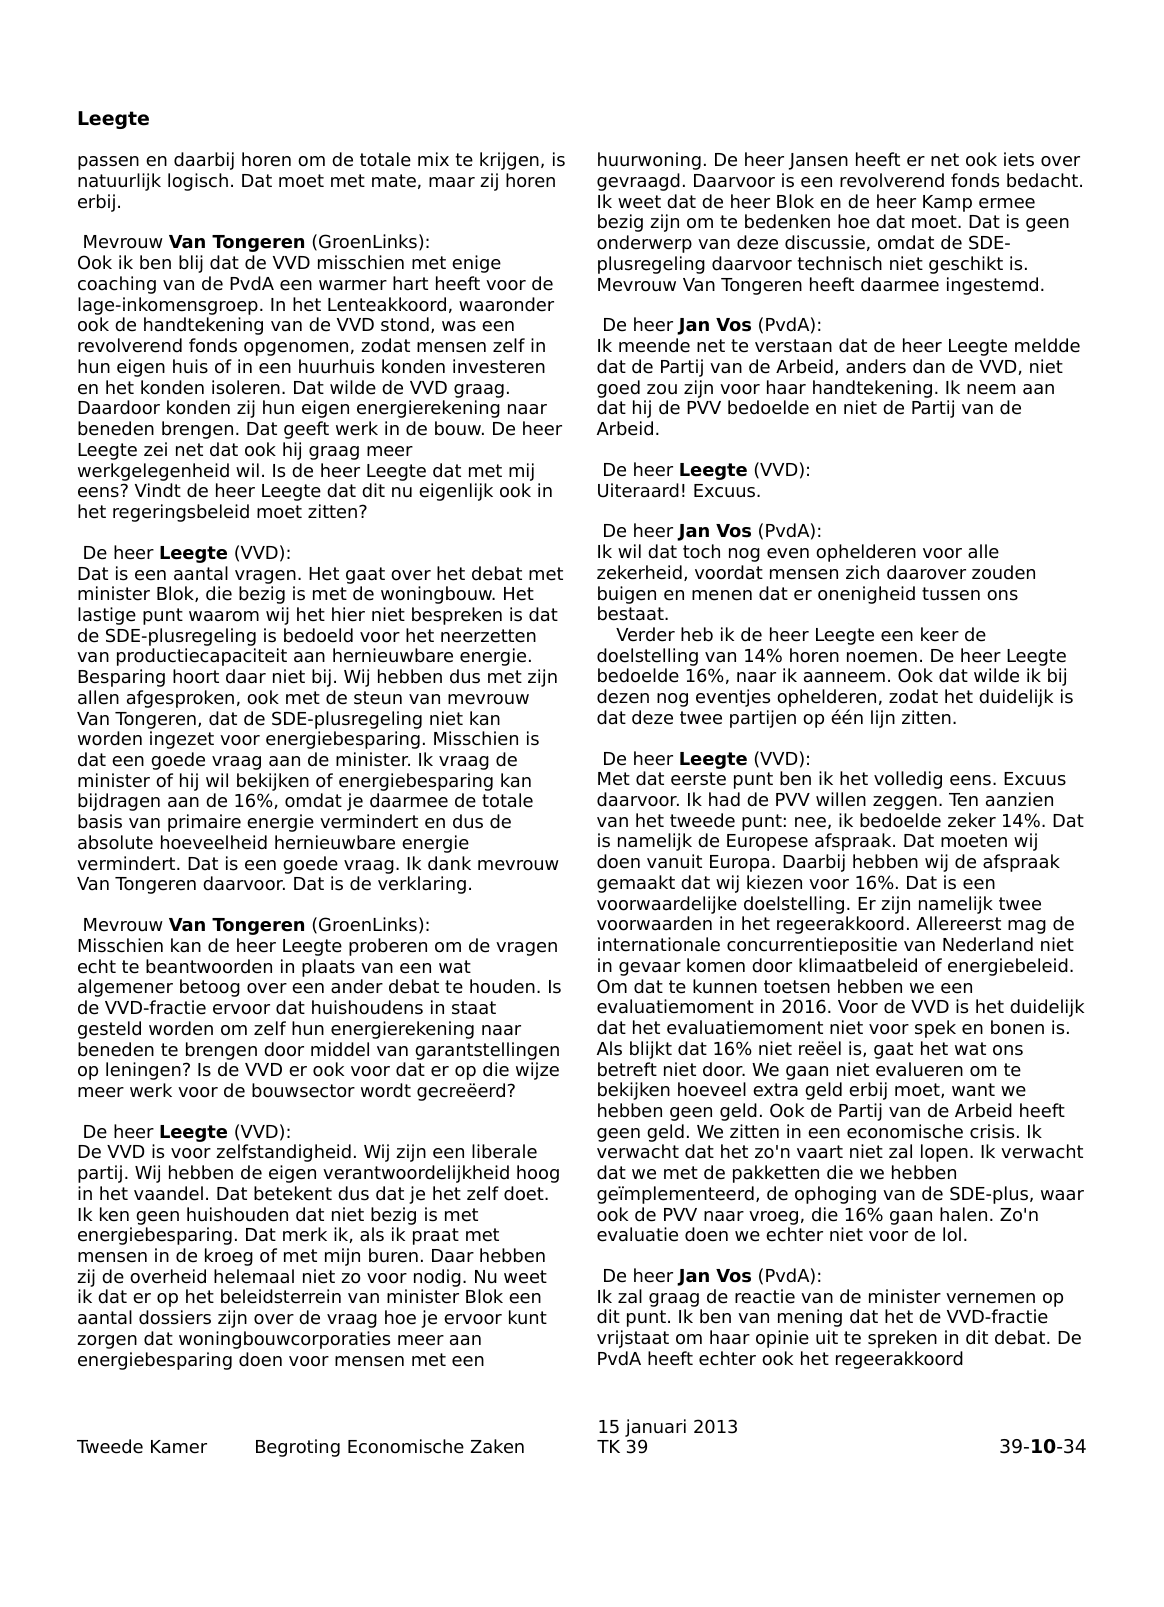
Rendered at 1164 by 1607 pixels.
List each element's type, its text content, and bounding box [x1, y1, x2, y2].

text Dat is een aantal vragen. Het gaat over het debat met minister Blok, die bezig is met de woningbouw. Het lastige punt waarom wij het hier niet bespreken is dat de SDE-plusregeling is bedoeld voor het neerzetten van productiecapaciteit aan hernieuwbare energie. Besparing hoort daar niet bij. Wij hebben dus met zijn allen afgesproken, ook met de steun van mevrouw Van Tongeren, dat de SDE-plusregeling niet kan worden ingezet voor energiebesparing. Misschien is dat een goede vraag aan de minister. Ik vraag de minister of hij wil bekijken of energiebesparing kan bijdragen aan de 16%, omdat je daarmee de totale basis van primaire energie vermindert en dus de absolute hoeveelheid hernieuwbare energie vermindert. Dat is een goede vraag. Ik dank mevrouw Van Tongeren daarvoor. Dat is de verklaring. [77, 563, 567, 895]
text Ik wil dat toch nog even ophelderen voor alle zekerheid, voordat mensen zich daarover zouden buigen en menen dat er onenigheid tussen ons bestaat. [596, 542, 1087, 625]
text Mevrouw Van Tongeren (GroenLinks): [77, 232, 567, 253]
text De heer Jan Vos (PvdA): [596, 1266, 1087, 1287]
text De VVD is voor zelfstandigheid. Wij zijn een liberale partij. Wij hebben de eigen verantwoordelijkheid hoog in het vaandel. Dat betekent dus dat je het zelf doet. Ik ken geen huishouden dat niet bezig is met energiebesparing. Dat merk ik, als ik praat met mensen in de kroeg of met mijn buren. Daar hebben zij de overheid helemaal niet zo voor nodig. Nu weet ik dat er op het beleidsterrein van minister Blok een aantal dossiers zijn over de vraag hoe je ervoor kunt zorgen dat woningbouwcorporaties meer aan energiebesparing doen voor mensen met een [77, 1142, 567, 1370]
text Ik zal graag de reactie van de minister vernemen op dit punt. Ik ben van mening dat het de VVD-fractie vrijstaat om haar opinie uit te spreken in dit debat. De PvdA heeft echter ook het regeerakkoord [596, 1287, 1087, 1369]
text huurwoning. De heer Jansen heeft er net ook iets over gevraagd. Daarvoor is een revolverend fonds bedacht. Ik weet dat de heer Blok en de heer Kamp ermee bezig zijn om te bedenken hoe dat moet. Dat is geen onderwerp van deze discussie, omdat de SDE-plusregeling daarvoor technisch niet geschikt is. Mevrouw Van Tongeren heeft daarmee ingestemd. [596, 150, 1087, 295]
text Verder heb ik de heer Leegte een keer de doelstelling van 14% horen noemen. De heer Leegte bedoelde 16%, naar ik aanneem. Ook dat wilde ik bij dezen nog eventjes ophelderen, zodat het duidelijk is dat deze twee partijen op één lijn zitten. [596, 625, 1087, 728]
text De heer Jan Vos (PvdA): [596, 521, 1087, 542]
text Mevrouw Van Tongeren (GroenLinks): [77, 915, 567, 936]
text Misschien kan de heer Leegte proberen om de vragen echt te beantwoorden in plaats van een wat algemener betoog over een ander debat te houden. Is de VVD-fractie ervoor dat huishoudens in staat gesteld worden om zelf hun energierekening naar beneden te brengen door middel van garantstellingen op leningen? Is de VVD er ook voor dat er op die wijze meer werk voor de bouwsector wordt gecreëerd? [77, 936, 567, 1102]
text Ook ik ben blij dat de VVD misschien met enige coaching van de PvdA een warmer hart heeft voor de lage-inkomensgroep. In het Lenteakkoord, waaronder ook de handtekening van de VVD stond, was een revolverend fonds opgenomen, zodat mensen zelf in hun eigen huis of in een huurhuis konden investeren en het konden isoleren. Dat wilde de VVD graag. Daardoor konden zij hun eigen energierekening naar beneden brengen. Dat geeft werk in de bouw. De heer Leegte zei net dat ook hij graag meer werkgelegenheid wil. Is de heer Leegte dat met mij eens? Vindt de heer Leegte dat dit nu eigenlijk ook in het regeringsbeleid moet zitten? [77, 253, 567, 523]
text De heer Leegte (VVD): [596, 460, 1087, 480]
text De heer Leegte (VVD): [77, 1122, 567, 1142]
text Ik meende net te verstaan dat de heer Leegte meldde dat de Partij van de Arbeid, anders dan de VVD, niet goed zou zijn voor haar handtekening. Ik neem aan dat hij de PVV bedoelde en niet de Partij van de Arbeid. [596, 336, 1087, 440]
text Uiteraard! Excuus. [596, 480, 1087, 501]
text passen en daarbij horen om de totale mix te krijgen, is natuurlijk logisch. Dat moet met mate, maar zij horen erbij. [77, 150, 567, 212]
text Met dat eerste punt ben ik het volledig eens. Excuus daarvoor. Ik had de PVV willen zeggen. Ten aanzien van het tweede punt: nee, ik bedoelde zeker 14%. Dat is namelijk de Europese afspraak. Dat moeten wij doen vanuit Europa. Daarbij hebben wij de afspraak gemaakt dat wij kiezen voor 16%. Dat is een voorwaardelijke doelstelling. Er zijn namelijk twee voorwaarden in het regeerakkoord. Allereerst mag de internationale concurrentiepositie van Nederland niet in gevaar komen door klimaatbeleid of energiebeleid. Om dat te kunnen toetsen hebben we een evaluatiemoment in 2016. Voor de VVD is het duidelijk dat het evaluatiemoment niet voor spek en bonen is. Als blijkt dat 16% niet reëel is, gaat het wat ons betreft niet door. We gaan niet evalueren om te bekijken hoeveel extra geld erbij moet, want we hebben geen geld. Ook de Partij van de Arbeid heeft geen geld. We zitten in een economische crisis. Ik verwacht dat het zo'n vaart niet zal lopen. Ik verwacht dat we met de pakketten die we hebben geïmplementeerd, de ophoging van de SDE-plus, waar ook de PVV naar vroeg, die 16% gaan halen. Zo'n evaluatie doen we echter niet voor de lol. [596, 769, 1087, 1246]
text De heer Leegte (VVD): [596, 748, 1087, 769]
text De heer Jan Vos (PvdA): [596, 315, 1087, 336]
text De heer Leegte (VVD): [77, 543, 567, 563]
